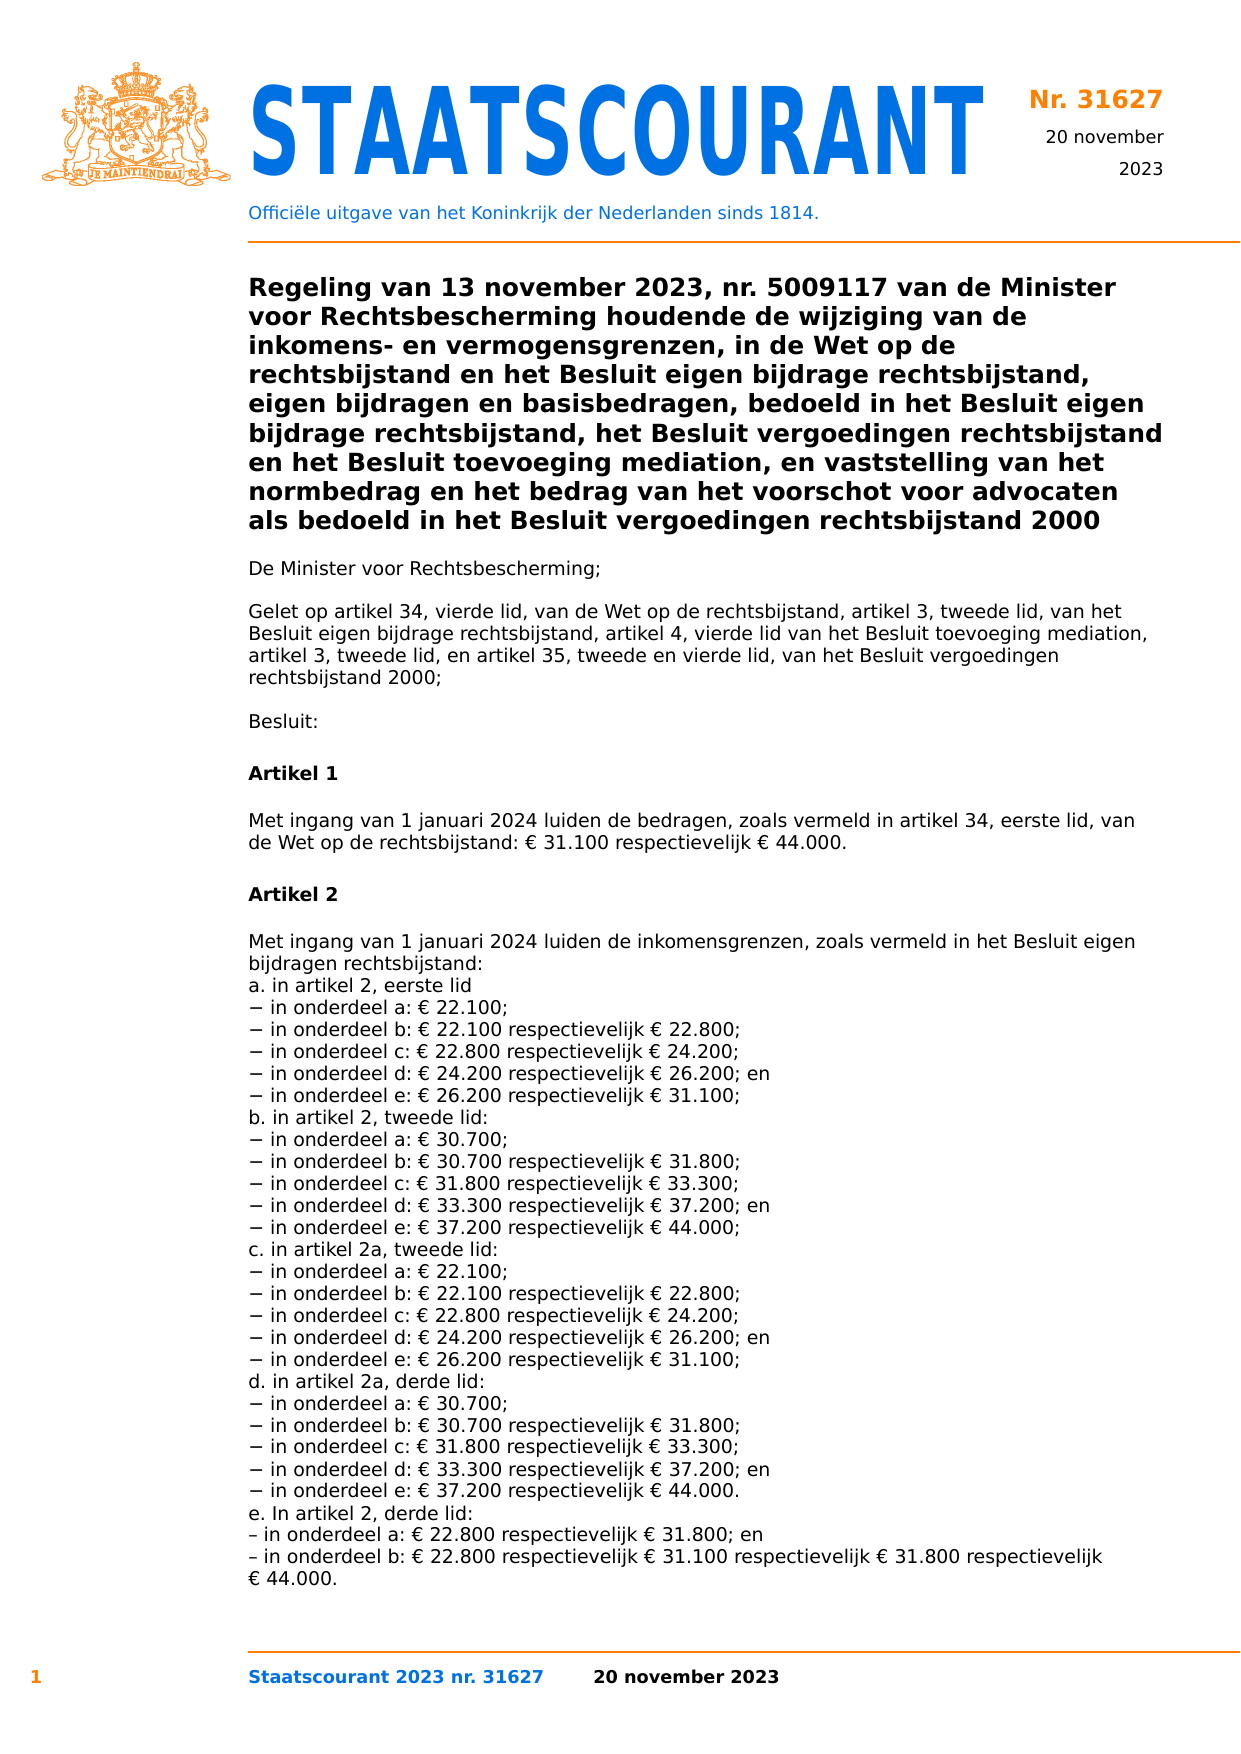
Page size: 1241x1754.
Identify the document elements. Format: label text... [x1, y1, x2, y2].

subtitle Artikel 1 [248, 763, 1163, 785]
text – in onderdeel a: € 22.800 respectievelijk € 31.800; en [248, 1524, 1163, 1546]
text e. In artikel 2, derde lid: [248, 1502, 1163, 1524]
text − in onderdeel b: € 22.100 respectievelijk € 22.800; [248, 1019, 1163, 1041]
text − in onderdeel e: € 26.200 respectievelijk € 31.100; [248, 1085, 1163, 1107]
table_cell Officiële uitgave van het Koninkrijk der Nederlanden sinds 1814. [248, 203, 1240, 241]
text − in onderdeel d: € 33.300 respectievelijk € 37.200; en [248, 1195, 1163, 1217]
text – in onderdeel b: € 22.800 respectievelijk € 31.100 respectievelijk € 31.800 respectievelijk € 44.000. [248, 1546, 1163, 1590]
text a. in artikel 2, eerste lid [248, 975, 1163, 997]
text − in onderdeel b: € 30.700 respectievelijk € 31.800; [248, 1151, 1163, 1173]
table_cell 2023 [998, 153, 1240, 203]
subtitle Regeling van 13 november 2023, nr. 5009117 van de Minister voor Rechtsbescherming houdende de wijziging van de inkomens- en vermogensgrenzen, in de Wet op de rechtsbijstand en het Besluit eigen bijdrage rechtsbijstand, eigen bijdragen en basisbedragen, bedoeld in het Besluit eigen bijdrage rechtsbijstand, het Besluit vergoedingen rechtsbijstand en het Besluit toevoeging mediation, en vaststelling van het normbedrag en het bedrag van het voorschot voor advocaten als bedoeld in het Besluit vergoedingen rechtsbijstand 2000 [248, 273, 1163, 536]
text − in onderdeel b: € 30.700 respectievelijk € 31.800; [248, 1414, 1163, 1436]
text − in onderdeel c: € 31.800 respectievelijk € 33.300; [248, 1436, 1163, 1458]
text Met ingang van 1 januari 2024 luiden de bedragen, zoals vermeld in artikel 34, eerste lid, van de Wet op de rechtsbijstand: € 31.100 respectievelijk € 44.000. [248, 810, 1163, 854]
text d. in artikel 2a, derde lid: [248, 1371, 1163, 1392]
text − in onderdeel d: € 33.300 respectievelijk € 37.200; en [248, 1458, 1163, 1480]
text − in onderdeel a: € 30.700; [248, 1129, 1163, 1151]
text − in onderdeel e: € 37.200 respectievelijk € 44.000. [248, 1480, 1163, 1502]
text − in onderdeel a: € 30.700; [248, 1392, 1163, 1414]
text − in onderdeel c: € 22.800 respectievelijk € 24.200; [248, 1304, 1163, 1327]
text − in onderdeel d: € 24.200 respectievelijk € 26.200; en [248, 1327, 1163, 1348]
text − in onderdeel e: € 37.200 respectievelijk € 44.000; [248, 1217, 1163, 1239]
text Gelet op artikel 34, vierde lid, van de Wet op de rechtsbijstand, artikel 3, tweede lid, van het Besluit eigen bijdrage rechtsbijstand, artikel 4, vierde lid van het Besluit toevoeging mediation, artikel 3, tweede lid, en artikel 35, tweede en vierde lid, van het Besluit vergoedingen rechtsbijstand 2000; [248, 601, 1163, 689]
text − in onderdeel c: € 31.800 respectievelijk € 33.300; [248, 1173, 1163, 1195]
text Met ingang van 1 januari 2024 luiden de inkomensgrenzen, zoals vermeld in het Besluit eigen bijdragen rechtsbijstand: [248, 931, 1163, 975]
table_header Nr. 31627 [998, 62, 1240, 121]
table_header STAATSCOURANT [248, 62, 998, 203]
text − in onderdeel d: € 24.200 respectievelijk € 26.200; en [248, 1063, 1163, 1085]
text − in onderdeel a: € 22.100; [248, 1261, 1163, 1283]
text − in onderdeel e: € 26.200 respectievelijk € 31.100; [248, 1348, 1163, 1371]
text c. in artikel 2a, tweede lid: [248, 1239, 1163, 1261]
picture [41, 62, 231, 186]
table_header [25, 62, 248, 241]
text Besluit: [248, 711, 1163, 733]
text − in onderdeel c: € 22.800 respectievelijk € 24.200; [248, 1041, 1163, 1063]
text b. in artikel 2, tweede lid: [248, 1107, 1163, 1129]
table_cell 20 november [998, 121, 1240, 153]
subtitle Artikel 2 [248, 884, 1163, 906]
text − in onderdeel b: € 22.100 respectievelijk € 22.800; [248, 1283, 1163, 1304]
text De Minister voor Rechtsbescherming; [248, 557, 1163, 579]
text − in onderdeel a: € 22.100; [248, 997, 1163, 1019]
